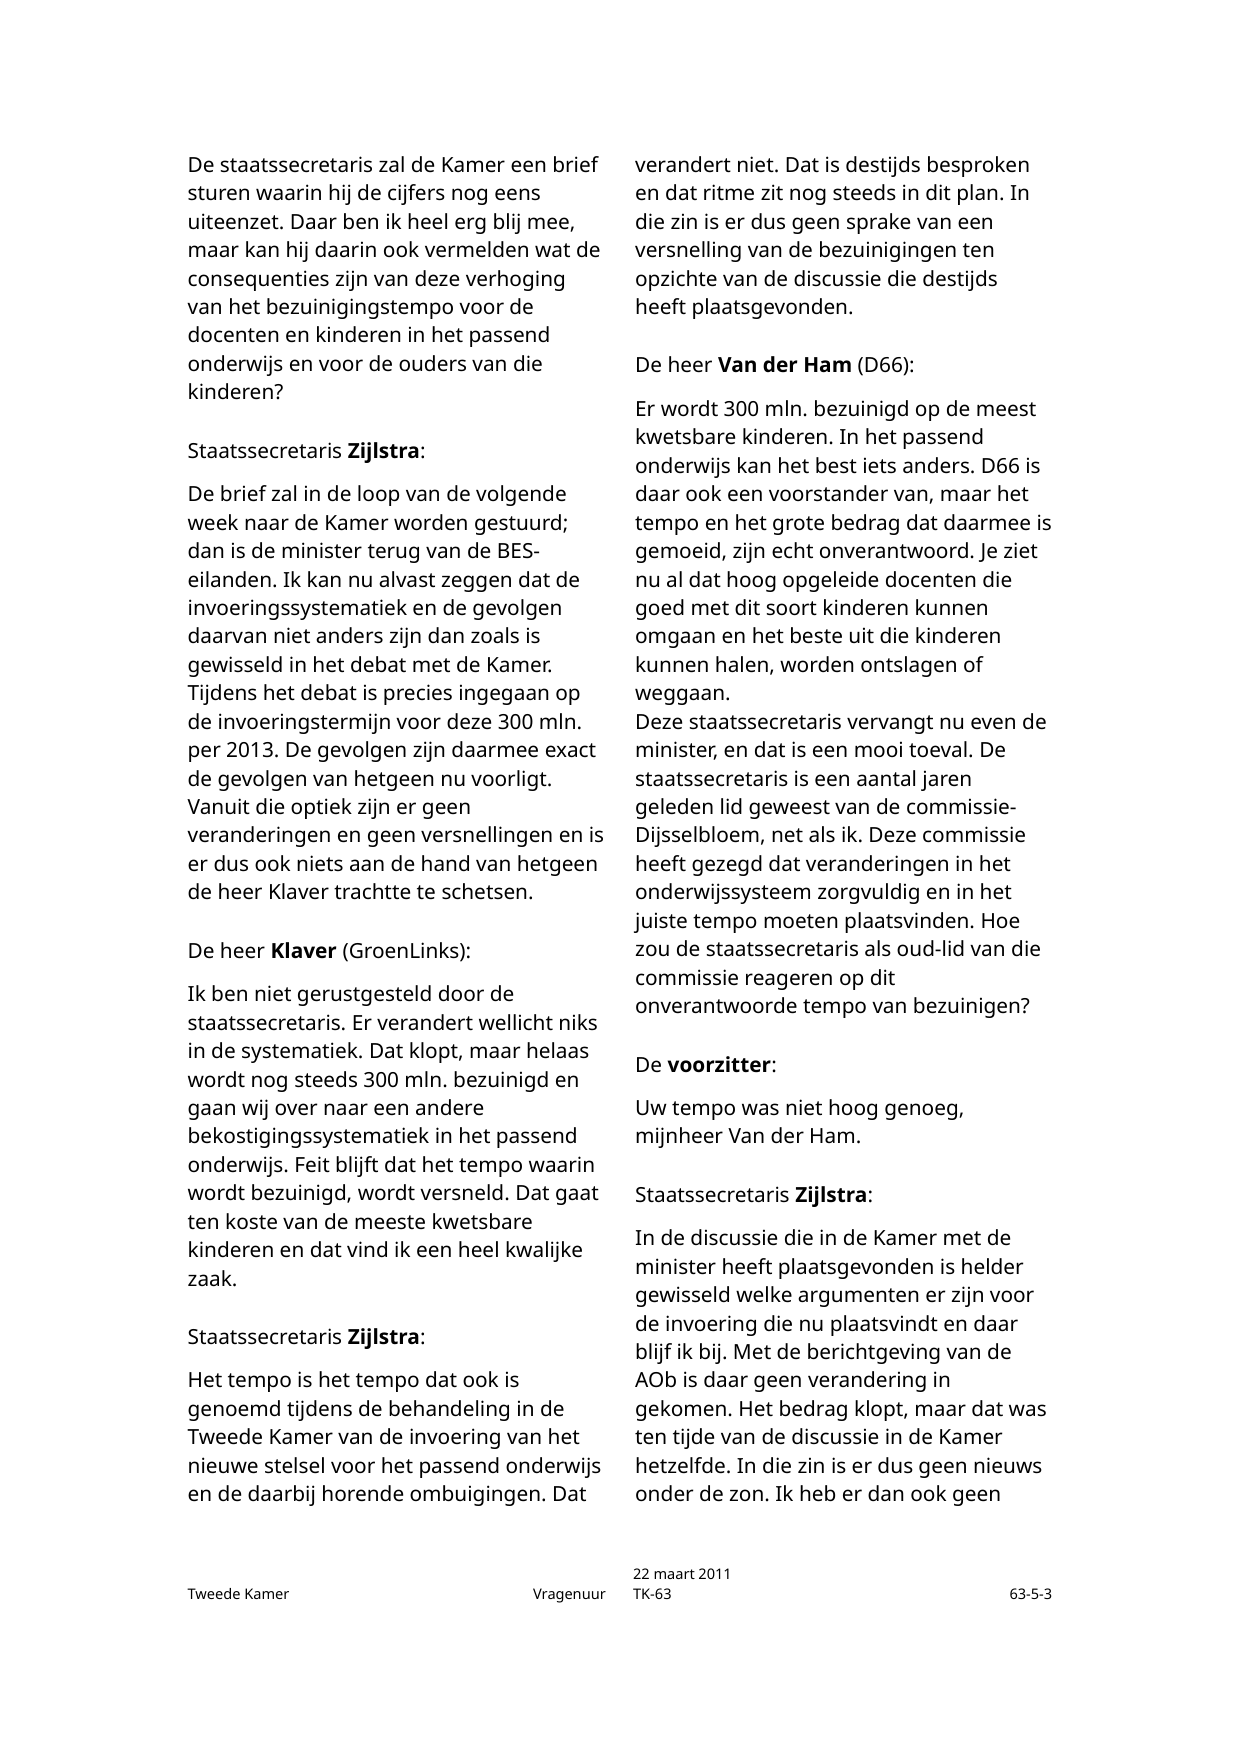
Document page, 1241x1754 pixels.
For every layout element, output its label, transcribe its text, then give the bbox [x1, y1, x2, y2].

text Staatssecretaris Zijlstra: [187, 436, 605, 464]
text De heer Klaver (GroenLinks): [187, 936, 605, 964]
text Er wordt 300 mln. bezuinigd op de meest kwetsbare kinderen. In het passend onderwijs kan het best iets anders. D66 is daar ook een voorstander van, maar het tempo en het grote bedrag dat daarmee is gemoeid, zijn echt onverantwoord. Je ziet nu al dat hoog opgeleide docenten die goed met dit soort kinderen kunnen omgaan en het beste uit die kinderen kunnen halen, worden ontslagen of weggaan. [635, 394, 1053, 707]
text De brief zal in de loop van de volgende week naar de Kamer worden gestuurd; dan is de minister terug van de BES-eilanden. Ik kan nu alvast zeggen dat de invoeringssystematiek en de gevolgen daarvan niet anders zijn dan zoals is gewisseld in het debat met de Kamer. Tijdens het debat is precies ingegaan op de invoeringstermijn voor deze 300 mln. per 2013. De gevolgen zijn daarmee exact de gevolgen van hetgeen nu voorligt. Vanuit die optiek zijn er geen veranderingen en geen versnellingen en is er dus ook niets aan de hand van hetgeen de heer Klaver trachtte te schetsen. [187, 479, 605, 906]
text In de discussie die in de Kamer met de minister heeft plaatsgevonden is helder gewisseld welke argumenten er zijn voor de invoering die nu plaatsvindt en daar blijf ik bij. Met de berichtgeving van de AOb is daar geen verandering in gekomen. Het bedrag klopt, maar dat was ten tijde van de discussie in de Kamer hetzelfde. In die zin is er dus geen nieuws onder de zon. Ik heb er dan ook geen [635, 1223, 1053, 1508]
text Staatssecretaris Zijlstra: [635, 1180, 1053, 1208]
text Het tempo is het tempo dat ook is genoemd tijdens de behandeling in de Tweede Kamer van de invoering van het nieuwe stelsel voor het passend onderwijs en de daarbij horende ombuigingen. Dat [187, 1366, 605, 1508]
text Deze staatssecretaris vervangt nu even de minister, en dat is een mooi toeval. De staatssecretaris is een aantal jaren geleden lid geweest van de commissie-Dijsselbloem, net als ik. Deze commissie heeft gezegd dat veranderingen in het onderwijssysteem zorgvuldig en in het juiste tempo moeten plaatsvinden. Hoe zou de staatssecretaris als oud-lid van die commissie reageren op dit onverantwoorde tempo van bezuinigen? [635, 707, 1053, 1020]
text verandert niet. Dat is destijds besproken en dat ritme zit nog steeds in dit plan. In die zin is er dus geen sprake van een versnelling van de bezuinigingen ten opzichte van de discussie die destijds heeft plaatsgevonden. [635, 150, 1053, 321]
text Uw tempo was niet hoog genoeg, mijnheer Van der Ham. [635, 1093, 1053, 1150]
text De heer Van der Ham (D66): [635, 351, 1053, 379]
text Ik ben niet gerustgesteld door de staatssecretaris. Er verandert wellicht niks in de systematiek. Dat klopt, maar helaas wordt nog steeds 300 mln. bezuinigd en gaan wij over naar een andere bekostigingssystematiek in het passend onderwijs. Feit blijft dat het tempo waarin wordt bezuinigd, wordt versneld. Dat gaat ten koste van de meeste kwetsbare kinderen en dat vind ik een heel kwalijke zaak. [187, 979, 605, 1292]
text De staatssecretaris zal de Kamer een brief sturen waarin hij de cijfers nog eens uiteenzet. Daar ben ik heel erg blij mee, maar kan hij daarin ook vermelden wat de consequenties zijn van deze verhoging van het bezuinigingstempo voor de docenten en kinderen in het passend onderwijs en voor de ouders van die kinderen? [187, 150, 605, 406]
text De voorzitter: [635, 1050, 1053, 1078]
text Staatssecretaris Zijlstra: [187, 1322, 605, 1351]
